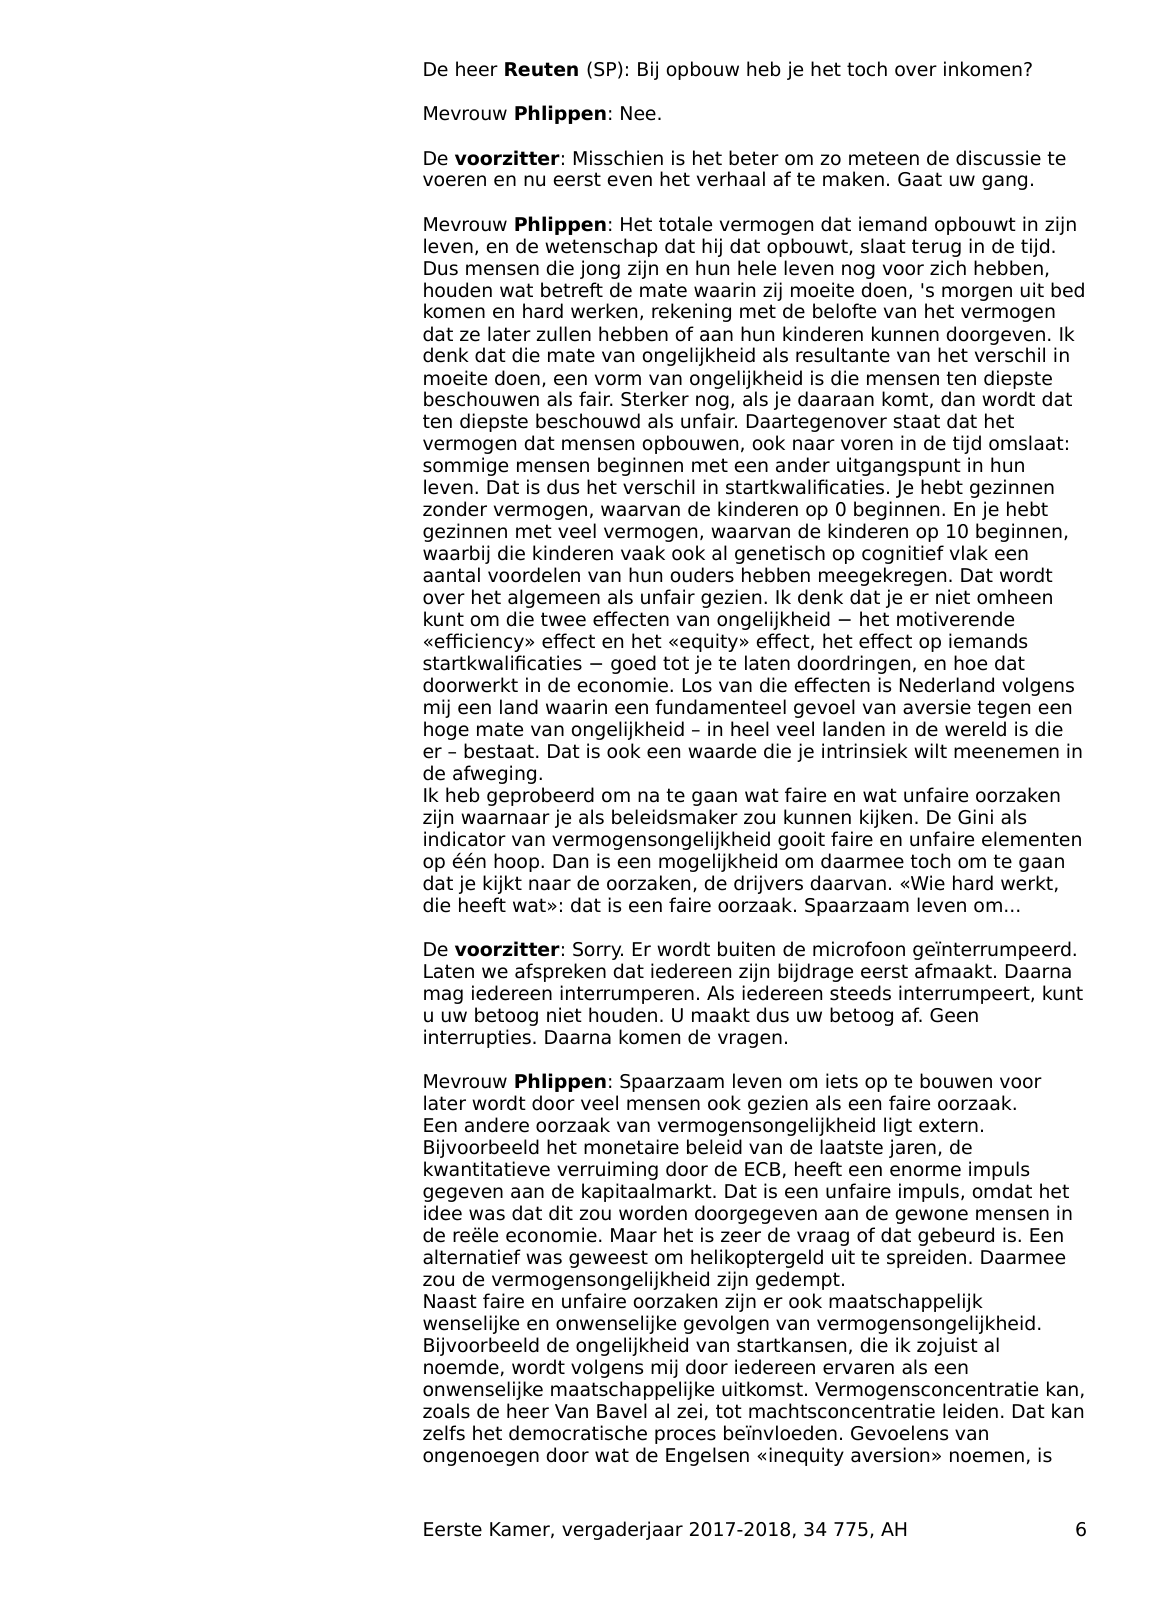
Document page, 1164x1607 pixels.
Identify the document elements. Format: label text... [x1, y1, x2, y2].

text De voorzitter: Sorry. Er wordt buiten de microfoon geïnterrumpeerd. Laten we afspreken dat iedereen zijn bijdrage eerst afmaakt. Daarna mag iedereen interrumperen. Als iedereen steeds interrumpeert, kunt u uw betoog niet houden. U maakt dus uw betoog af. Geen interrupties. Daarna komen de vragen. [422, 939, 1087, 1049]
text Ik heb geprobeerd om na te gaan wat faire en wat unfaire oorzaken zijn waarnaar je als beleidsmaker zou kunnen kijken. De Gini als indicator van vermogensongelijkheid gooit faire en unfaire elementen op één hoop. Dan is een mogelijkheid om daarmee toch om te gaan dat je kijkt naar de oorzaken, de drijvers daarvan. «Wie hard werkt, die heeft wat»: dat is een faire oorzaak. Spaarzaam leven om... [422, 785, 1087, 917]
text De heer Reuten (SP): Bij opbouw heb je het toch over inkomen? [422, 59, 1087, 81]
text Mevrouw Phlippen: Spaarzaam leven om iets op te bouwen voor later wordt door veel mensen ook gezien als een faire oorzaak. [422, 1071, 1087, 1115]
text Een andere oorzaak van vermogensongelijkheid ligt extern. Bijvoorbeeld het monetaire beleid van de laatste jaren, de kwantitatieve verruiming door de ECB, heeft een enorme impuls gegeven aan de kapitaalmarkt. Dat is een unfaire impuls, omdat het idee was dat dit zou worden doorgegeven aan de gewone mensen in de reële economie. Maar het is zeer de vraag of dat gebeurd is. Een alternatief was geweest om helikoptergeld uit te spreiden. Daarmee zou de vermogensongelijkheid zijn gedempt. [422, 1115, 1087, 1291]
text Naast faire en unfaire oorzaken zijn er ook maatschappelijk wenselijke en onwenselijke gevolgen van vermogensongelijkheid. Bijvoorbeeld de ongelijkheid van startkansen, die ik zojuist al noemde, wordt volgens mij door iedereen ervaren als een onwenselijke maatschappelijke uitkomst. Vermogensconcentratie kan, zoals de heer Van Bavel al zei, tot machtsconcentratie leiden. Dat kan zelfs het democratische proces beïnvloeden. Gevoelens van ongenoegen door wat de Engelsen «inequity aversion» noemen, is [422, 1291, 1087, 1467]
text Mevrouw Phlippen: Nee. [422, 103, 1087, 125]
text De voorzitter: Misschien is het beter om zo meteen de discussie te voeren en nu eerst even het verhaal af te maken. Gaat uw gang. [422, 147, 1087, 191]
text Mevrouw Phlippen: Het totale vermogen dat iemand opbouwt in zijn leven, en de wetenschap dat hij dat opbouwt, slaat terug in de tijd. Dus mensen die jong zijn en hun hele leven nog voor zich hebben, houden wat betreft de mate waarin zij moeite doen, 's morgen uit bed komen en hard werken, rekening met de belofte van het vermogen dat ze later zullen hebben of aan hun kinderen kunnen doorgeven. Ik denk dat die mate van ongelijkheid als resultante van het verschil in moeite doen, een vorm van ongelijkheid is die mensen ten diepste beschouwen als fair. Sterker nog, als je daaraan komt, dan wordt dat ten diepste beschouwd als unfair. Daartegenover staat dat het vermogen dat mensen opbouwen, ook naar voren in de tijd omslaat: sommige mensen beginnen met een ander uitgangspunt in hun leven. Dat is dus het verschil in startkwalificaties. Je hebt gezinnen zonder vermogen, waarvan de kinderen op 0 beginnen. En je hebt gezinnen met veel vermogen, waarvan de kinderen op 10 beginnen, waarbij die kinderen vaak ook al genetisch op cognitief vlak een aantal voordelen van hun ouders hebben meegekregen. Dat wordt over het algemeen als unfair gezien. Ik denk dat je er niet omheen kunt om die twee effecten van ongelijkheid − het motiverende «efficiency» effect en het «equity» effect, het effect op iemands startkwalificaties − goed tot je te laten doordringen, en hoe dat doorwerkt in de economie. Los van die effecten is Nederland volgens mij een land waarin een fundamenteel gevoel van aversie tegen een hoge mate van ongelijkheid – in heel veel landen in de wereld is die er – bestaat. Dat is ook een waarde die je intrinsiek wilt meenemen in de afweging. [422, 213, 1087, 785]
